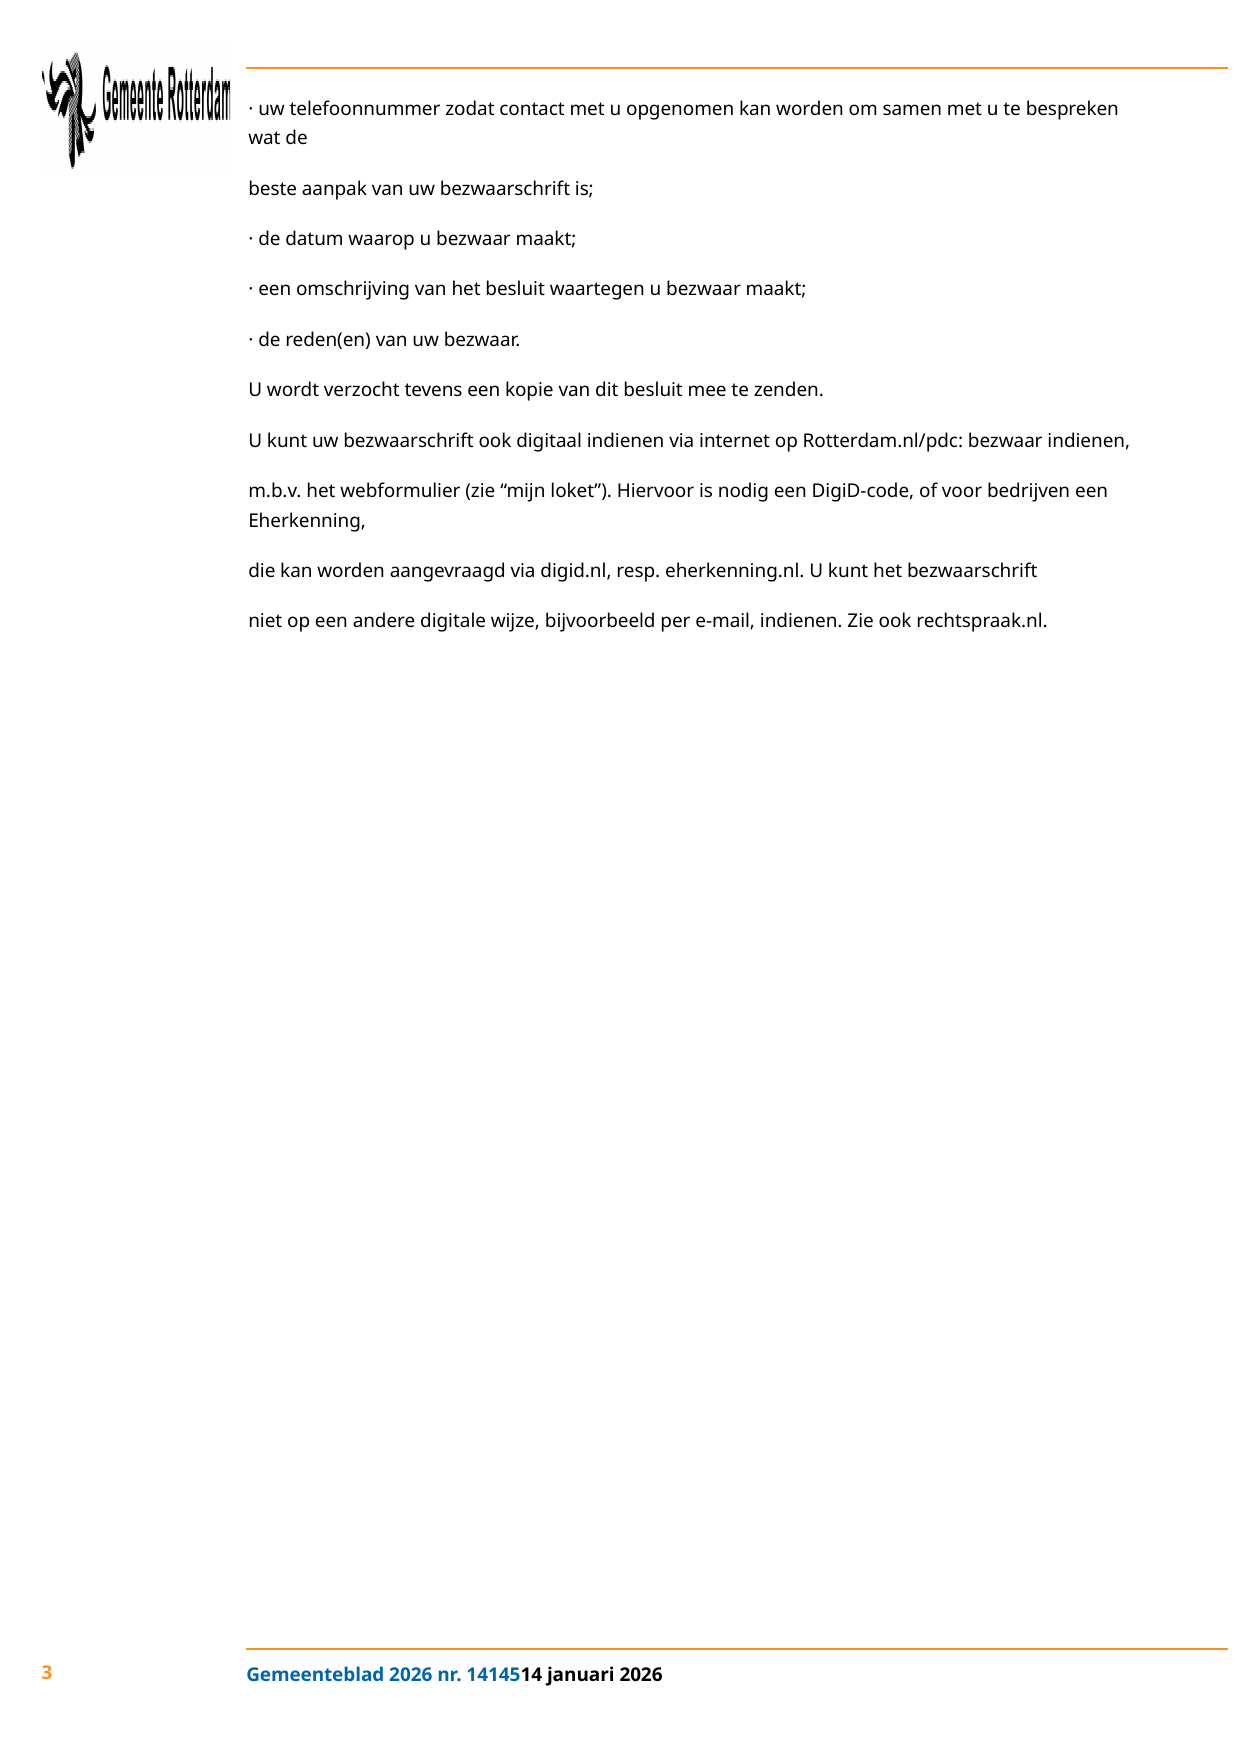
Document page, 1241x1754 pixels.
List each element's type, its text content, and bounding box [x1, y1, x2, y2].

text beste aanpak van uw bezwaarschrift is; [248, 175, 1152, 201]
picture [41, 47, 231, 172]
text niet op een andere digitale wijze, bijvoorbeeld per e-mail, indienen. Zie ook rechtspraak.nl. [248, 608, 1152, 633]
text die kan worden aangevraagd via digid.nl, resp. eherkenning.nl. U kunt het bezwaarschrift [248, 557, 1152, 583]
text · de reden(en) van uw bezwaar. [248, 326, 1152, 352]
text · de datum waarop u bezwaar maakt; [248, 225, 1152, 251]
text U wordt verzocht tevens een kopie van dit besluit mee te zenden. [248, 376, 1152, 402]
text · een omschrijving van het besluit waartegen u bezwaar maakt; [248, 276, 1152, 301]
text · uw telefoonnummer zodat contact met u opgenomen kan worden om samen met u te bespreken wat de [248, 95, 1152, 150]
text m.b.v. het webformulier (zie “mijn loket”). Hiervoor is nodig een DigiD-code, of voor bedrijven een Eherkenning, [248, 477, 1152, 533]
text U kunt uw bezwaarschrift ook digitaal indienen via internet op Rotterdam.nl/pdc: bezwaar indienen, [248, 427, 1152, 453]
